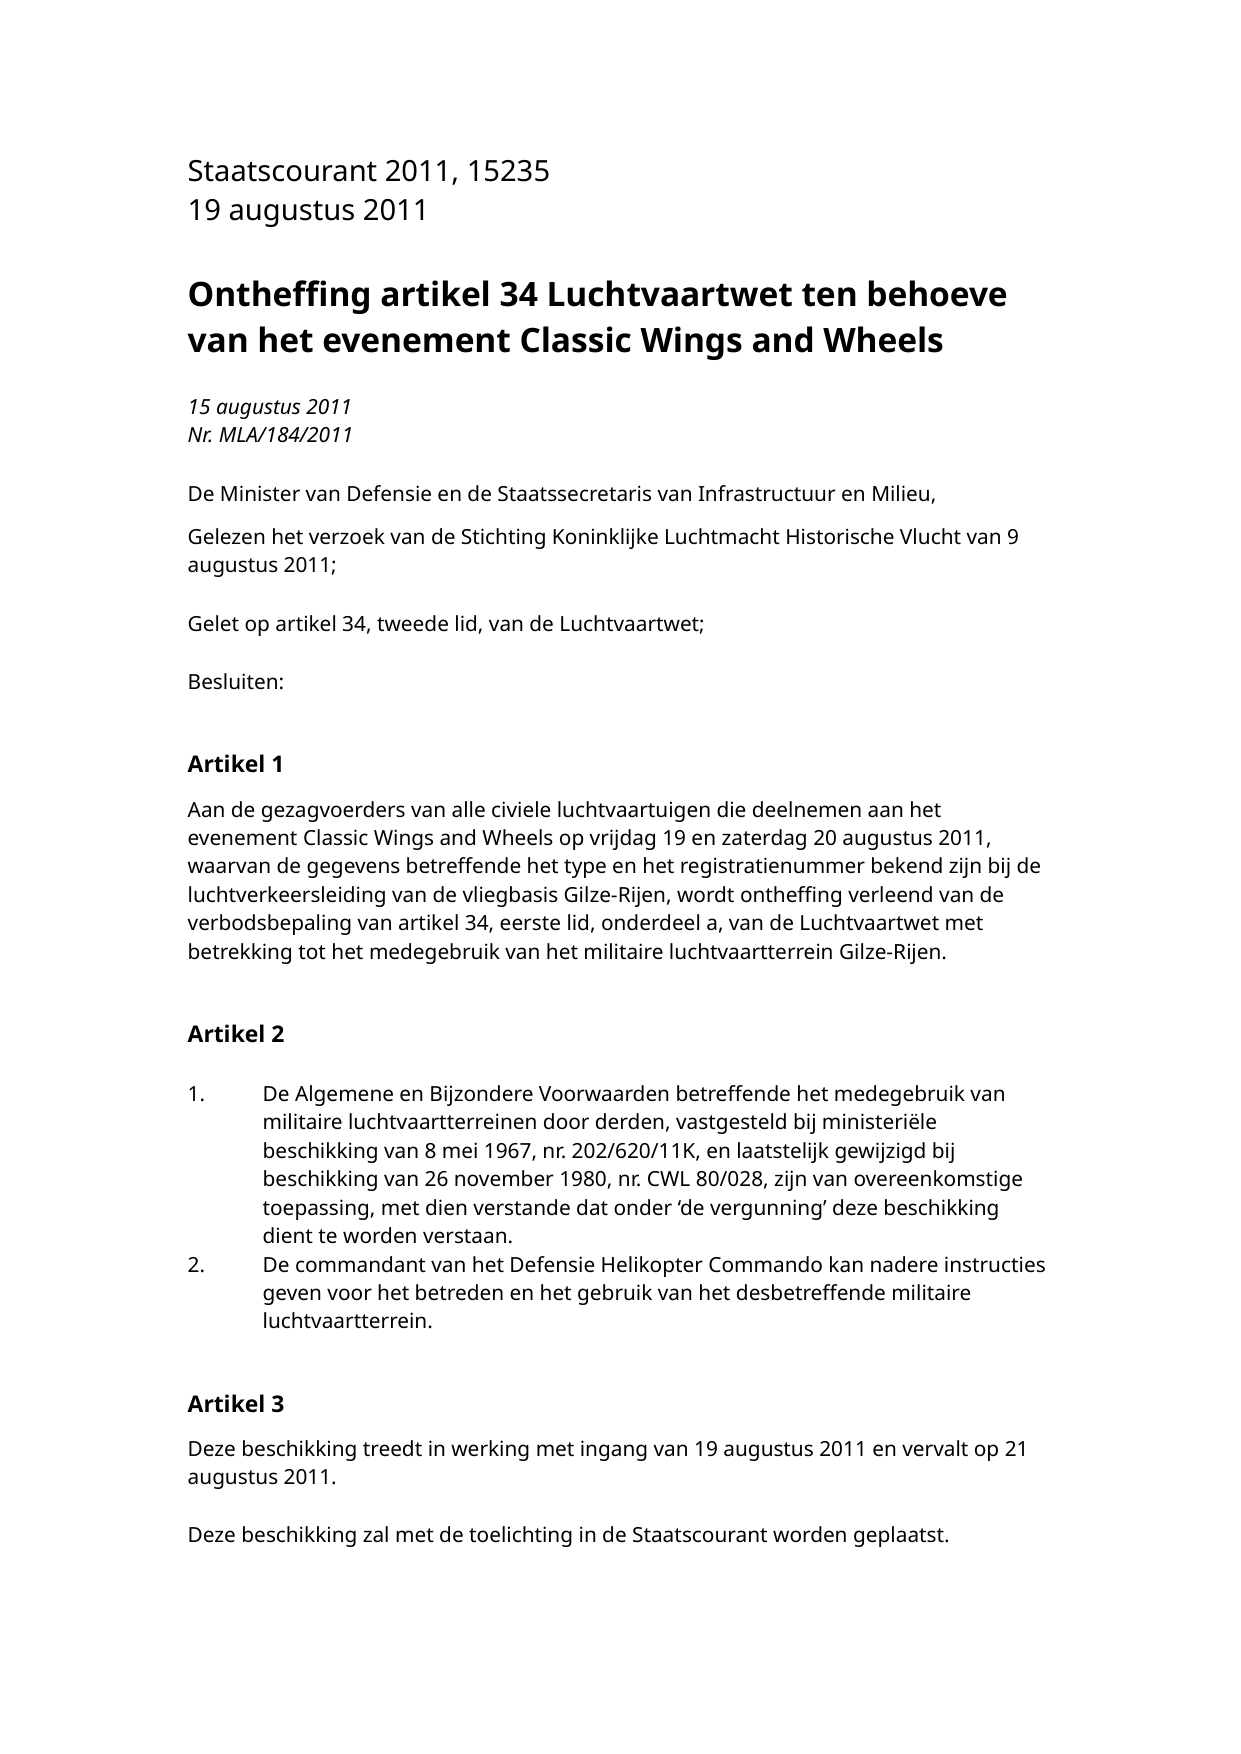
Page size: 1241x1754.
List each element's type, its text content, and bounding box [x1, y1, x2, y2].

subtitle Ontheffing artikel 34 Luchtvaartwet ten behoeve van het evenement Classic Wings and Wheels [187, 271, 1053, 362]
text Besluiten: [187, 667, 1053, 696]
list De commandant van het Defensie Helikopter Commando kan nadere instructies geven voor het betreden en het gebruik van het desbetreffende militaire luchtvaartterrein. [187, 1250, 1053, 1335]
text De Minister van Defensie en de Staatssecretaris van Infrastructuur en Milieu, [187, 479, 1053, 507]
text 15 augustus 2011 [187, 392, 1053, 420]
subtitle Artikel 3 [187, 1387, 1053, 1419]
text Deze beschikking zal met de toelichting in de Staatscourant worden geplaatst. [187, 1521, 1053, 1549]
text Deze beschikking treedt in werking met ingang van 19 augustus 2011 en vervalt op 21 augustus 2011. [187, 1434, 1053, 1491]
subtitle Artikel 2 [187, 1018, 1053, 1049]
text Nr. MLA/184/2011 [187, 420, 1053, 449]
text Gelezen het verzoek van de Stichting Koninklijke Luchtmacht Historische Vlucht van 9 augustus 2011; [187, 522, 1053, 579]
text Staatscourant 2011, 15235 [187, 150, 1053, 190]
list De Algemene en Bijzondere Voorwaarden betreffende het medegebruik van militaire luchtvaartterreinen door derden, vastgesteld bij ministeriële beschikking van 8 mei 1967, nr. 202/620/11K, en laatstelijk gewijzigd bij beschikking van 26 november 1980, nr. CWL 80/028, zijn van overeenkomstige toepassing, met dien verstande dat onder ‘de vergunning’ deze beschikking dient te worden verstaan. [187, 1079, 1053, 1250]
subtitle Artikel 1 [187, 748, 1053, 780]
text Aan de gezagvoerders van alle civiele luchtvaartuigen die deelnemen aan het evenement Classic Wings and Wheels op vrijdag 19 en zaterdag 20 augustus 2011, waarvan de gegevens betreffende het type en het registratienummer bekend zijn bij de luchtverkeersleiding van de vliegbasis Gilze-Rijen, wordt ontheffing verleend van de verbodsbepaling van artikel 34, eerste lid, onderdeel a, van de Luchtvaartwet met betrekking tot het medegebruik van het militaire luchtvaartterrein Gilze-Rijen. [187, 795, 1053, 965]
text 19 augustus 2011 [187, 190, 1053, 229]
text Gelet op artikel 34, tweede lid, van de Luchtvaartwet; [187, 609, 1053, 637]
